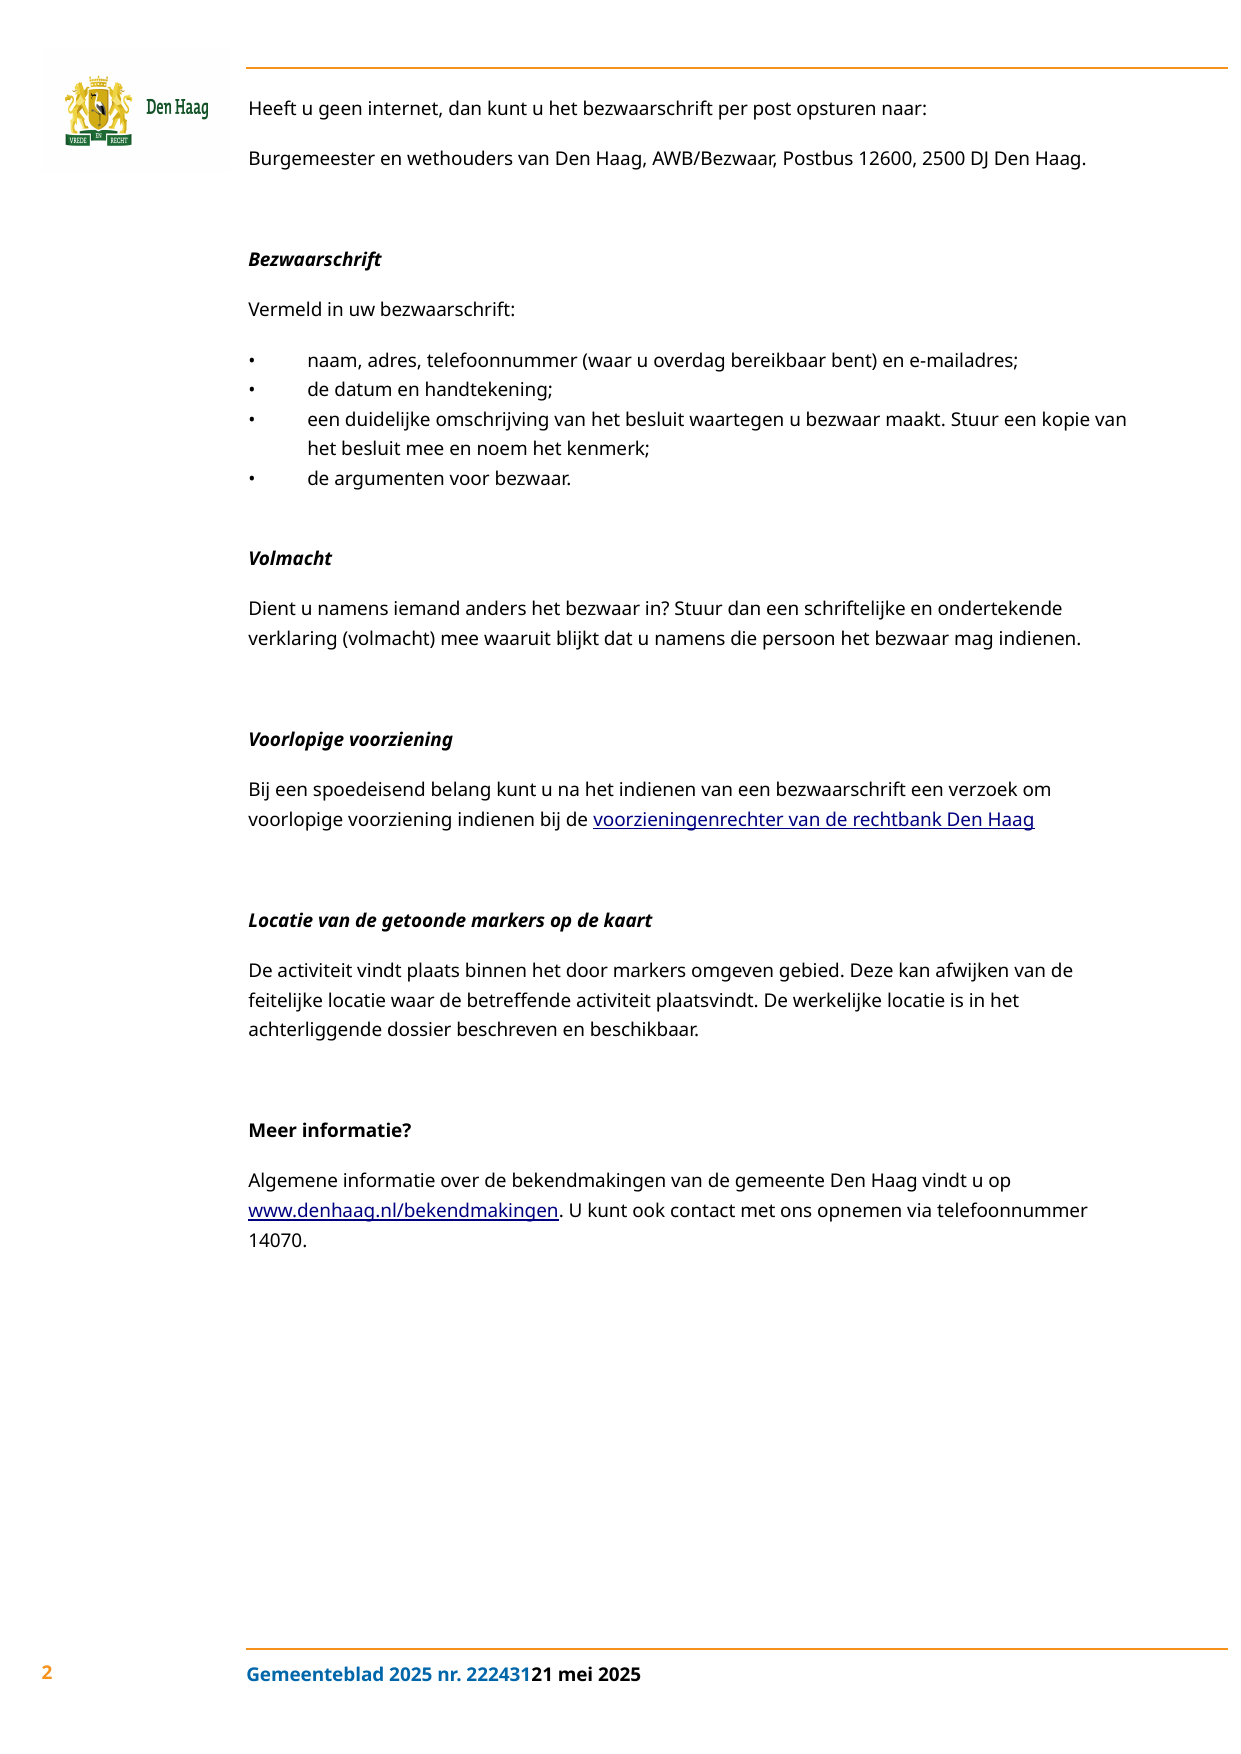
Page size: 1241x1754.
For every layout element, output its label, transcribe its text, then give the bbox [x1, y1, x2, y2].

picture [41, 47, 231, 172]
text Meer informatie? [248, 1117, 1152, 1143]
text Vermeld in uw bezwaarschrift: [248, 296, 1152, 322]
list de argumenten voor bezwaar. [248, 465, 1152, 491]
text Algemene informatie over de bekendmakingen van de gemeente Den Haag vindt u op www.denhaag.nl/bekendmakingen. U kunt ook contact met ons opnemen via telefoonnummer 14070. [248, 1168, 1152, 1253]
list een duidelijke omschrijving van het besluit waartegen u bezwaar maakt. Stuur een kopie van het besluit mee en noem het kenmerk; [248, 406, 1152, 461]
text Locatie van de getoonde markers op de kaart [248, 907, 1152, 933]
text Bij een spoedeisend belang kunt u na het indienen van een bezwaarschrift een verzoek om voorlopige voorziening indienen bij de voorzieningenrechter van de rechtbank Den Haag [248, 776, 1152, 832]
list de datum en handtekening; [248, 376, 1152, 402]
text De activiteit vindt plaats binnen het door markers omgeven gebied. Deze kan afwijken van de feitelijke locatie waar de betreffende activiteit plaatsvindt. De werkelijke locatie is in het achterliggende dossier beschreven en beschikbaar. [248, 957, 1152, 1042]
list naam, adres, telefoonnummer (waar u overdag bereikbaar bent) en e-mailadres; [248, 347, 1152, 373]
text Heeft u geen internet, dan kunt u het bezwaarschrift per post opsturen naar: [248, 95, 1152, 121]
text Burgemeester en wethouders van Den Haag, AWB/Bezwaar, Postbus 12600, 2500 DJ Den Haag. [248, 145, 1152, 171]
text Volmacht [248, 545, 1152, 571]
text Dient u namens iemand anders het bezwaar in? Stuur dan een schriftelijke en ondertekende verklaring (volmacht) mee waaruit blijkt dat u namens die persoon het bezwaar mag indienen. [248, 596, 1152, 651]
text Voorlopige voorziening [248, 726, 1152, 752]
text Bezwaarschrift [248, 246, 1152, 272]
